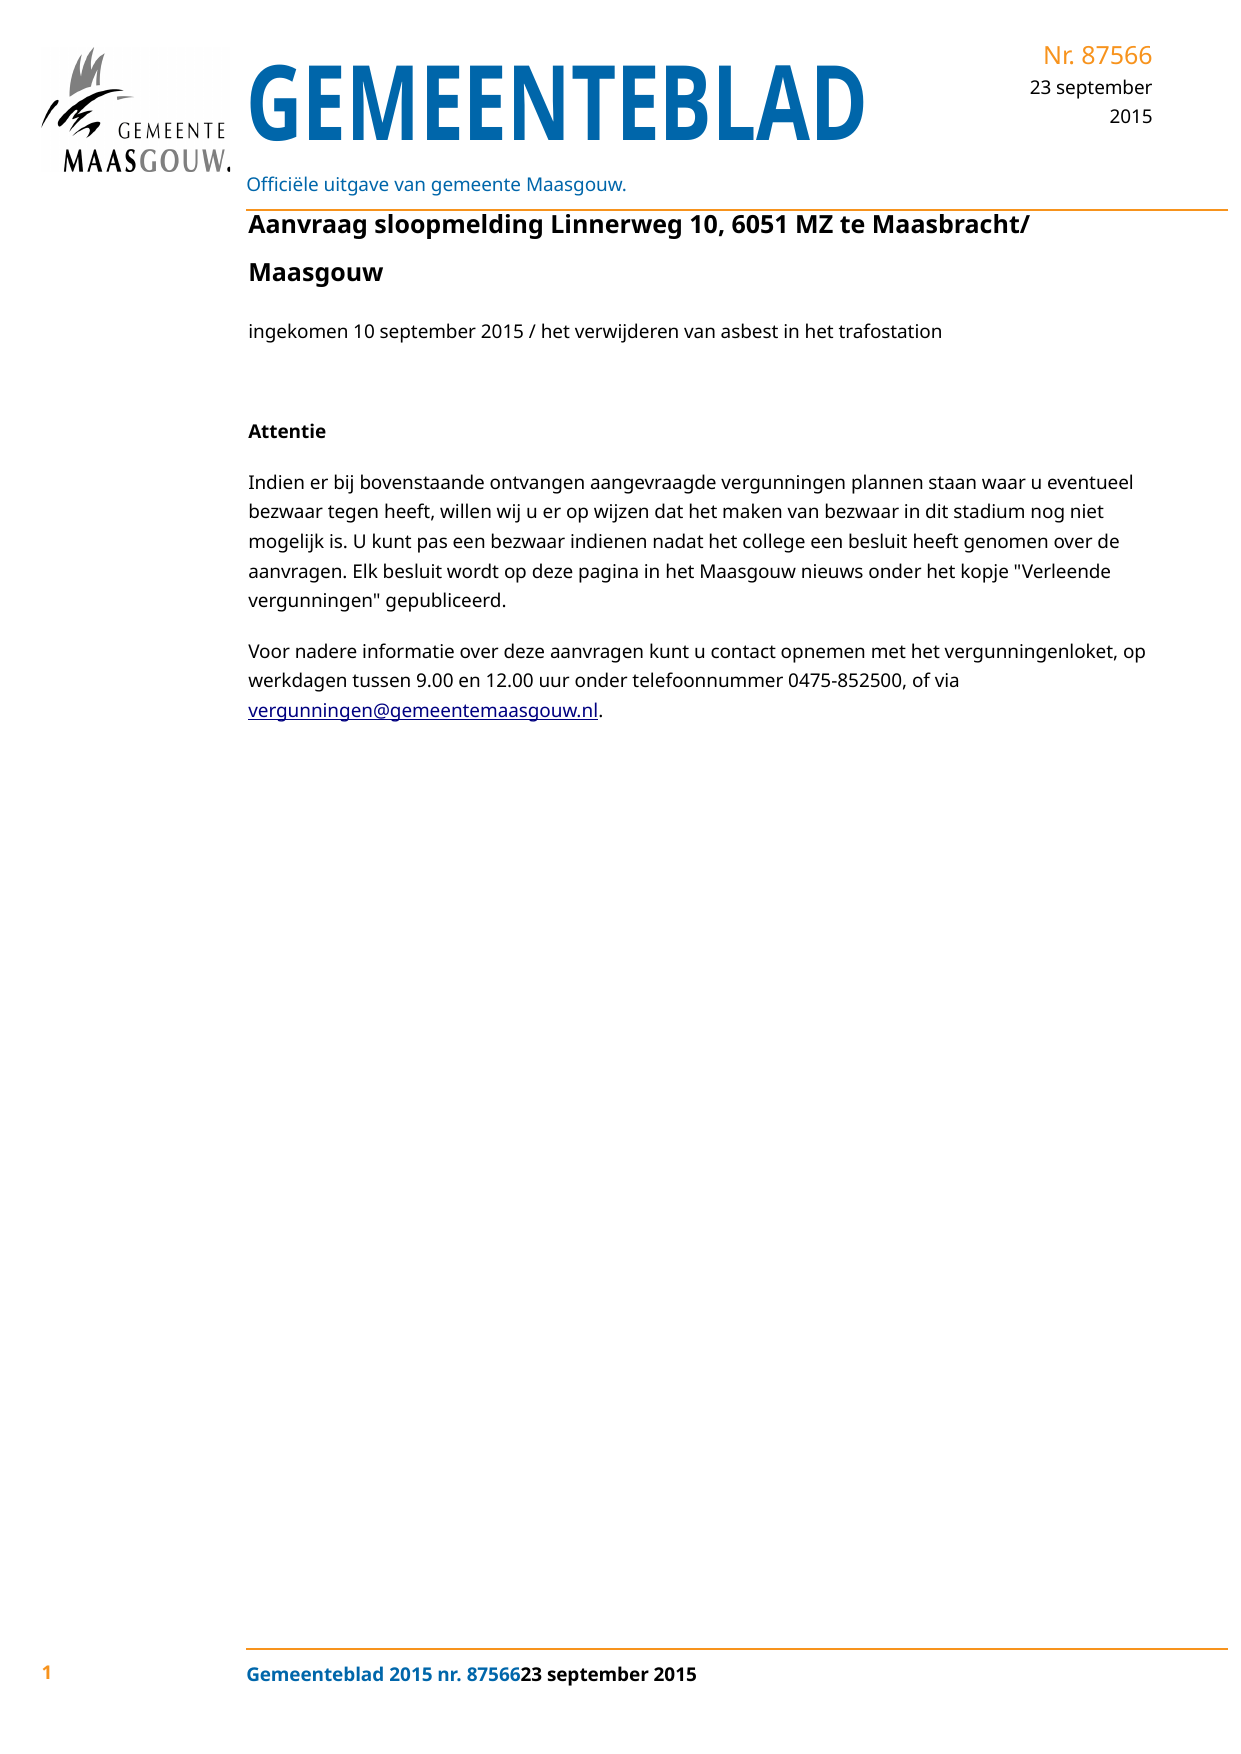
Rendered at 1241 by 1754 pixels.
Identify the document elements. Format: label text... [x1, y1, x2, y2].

text ingekomen 10 september 2015 / het verwijderen van asbest in het trafostation [248, 318, 1152, 344]
text Aanvraag sloopmelding Linnerweg 10, 6051 MZ te Maasbracht/ Maasgouw [248, 211, 1152, 288]
text Attentie [248, 419, 1152, 444]
picture [41, 47, 231, 172]
text Indien er bij bovenstaande ontvangen aangevraagde vergunningen plannen staan waar u eventueel bezwaar tegen heeft, willen wij u er op wijzen dat het maken van bezwaar in dit stadium nog niet mogelijk is. U kunt pas een bezwaar indienen nadat het college een besluit heeft genomen over de aanvragen. Elk besluit wordt op deze pagina in het Maasgouw nieuws onder het kopje "Verleende vergunningen" gepubliceerd. [248, 469, 1152, 613]
text Voor nadere informatie over deze aanvragen kunt u contact opnemen met het vergunningenloket, op werkdagen tussen 9.00 en 12.00 uur onder telefoonnummer 0475-852500, of via vergunningen@gemeentemaasgouw.nl. [248, 638, 1152, 723]
